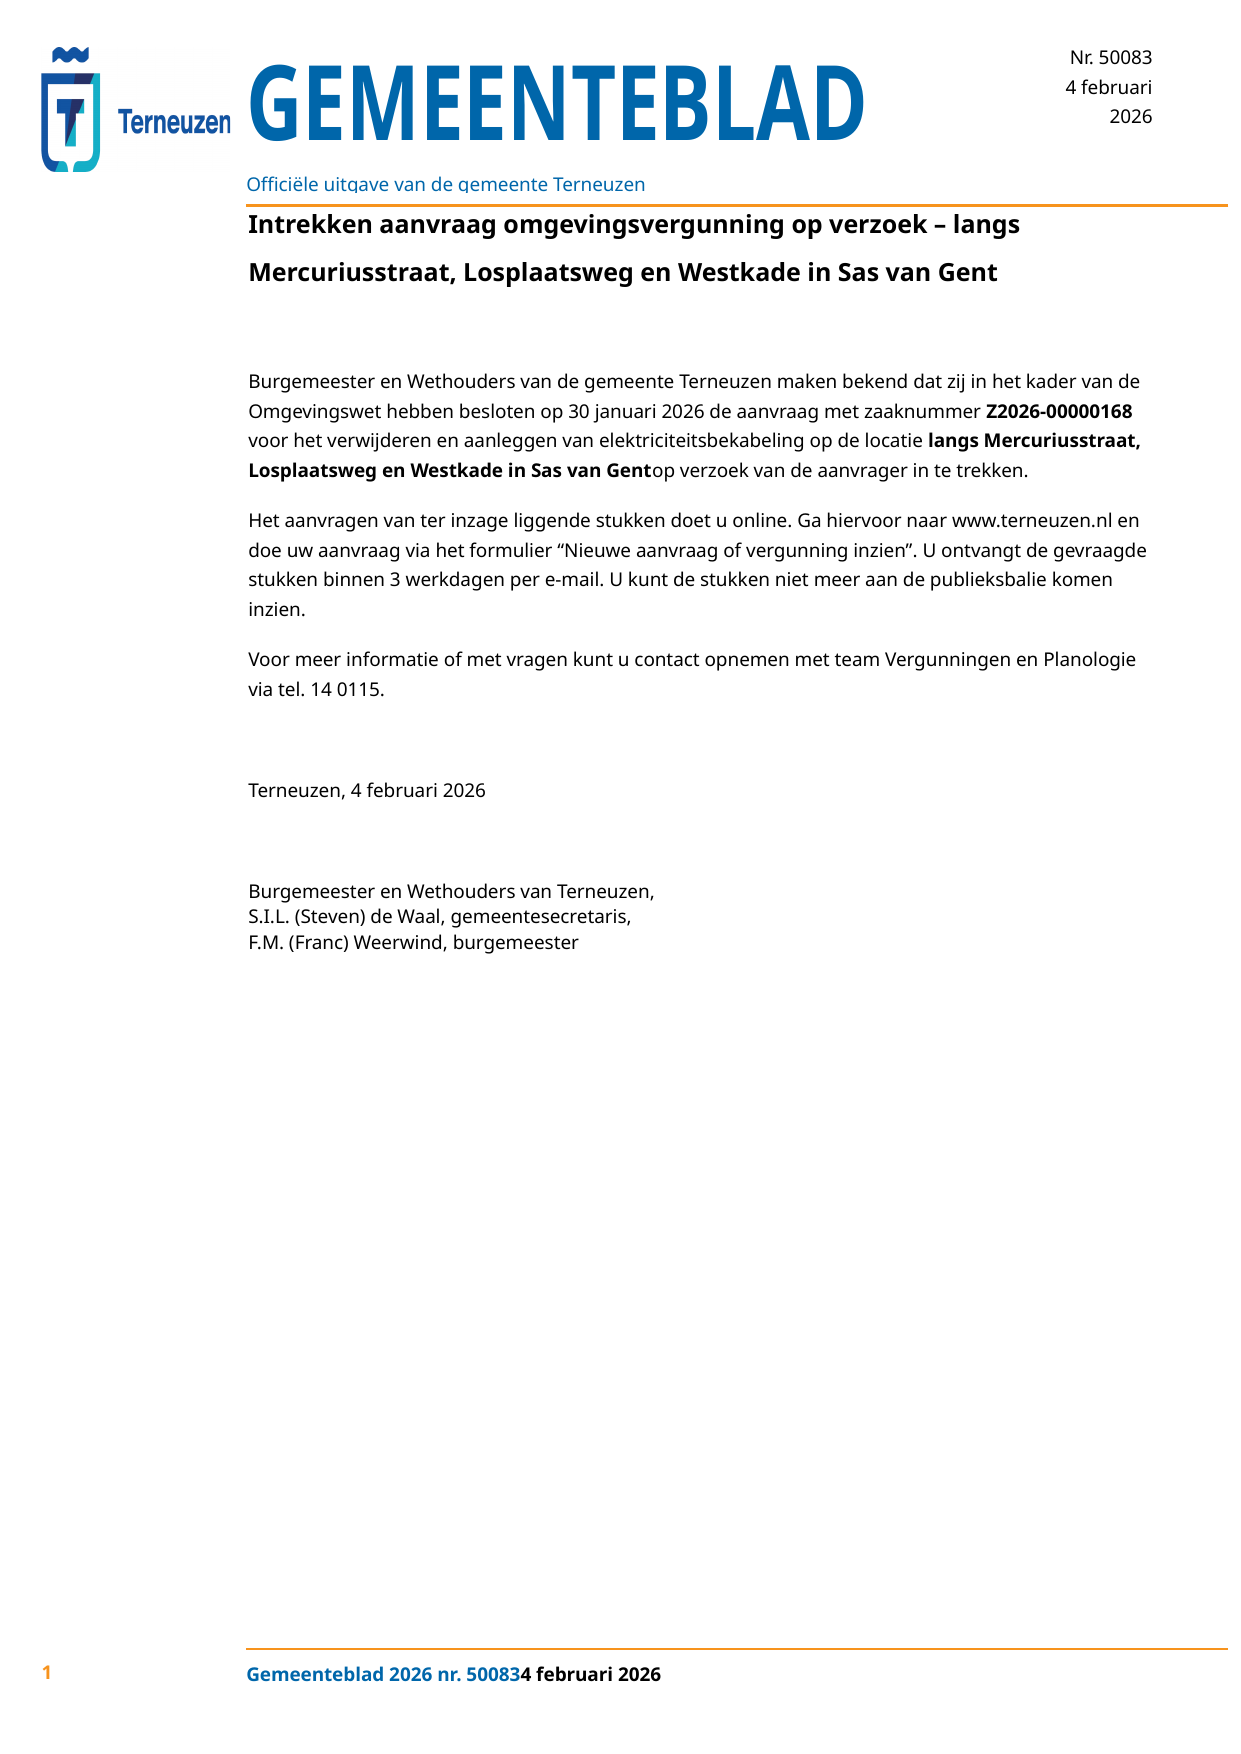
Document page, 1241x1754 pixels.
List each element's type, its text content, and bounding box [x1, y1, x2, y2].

table_cell [700, 904, 1152, 929]
text Voor meer informatie of met vragen kunt u contact opnemen met team Vergunningen en Planologie via tel. 14 0115. [248, 647, 1152, 702]
table_header Burgemeester en Wethouders van Terneuzen, [248, 878, 1152, 904]
text Burgemeester en Wethouders van de gemeente Terneuzen maken bekend dat zij in het kader van de Omgevingswet hebben besloten op 30 januari 2026 de aanvraag met zaaknummer Z2026-00000168 voor het verwijderen en aanleggen van elektriciteitsbekabeling op de locatie langs Mercuriusstraat, Losplaatsweg en Westkade in Sas van Gentop verzoek van de aanvrager in te trekken. [248, 368, 1152, 483]
table_cell [700, 955, 1152, 981]
text Intrekken aanvraag omgevingsvergunning op verzoek – langs Mercuriusstraat, Losplaatsweg en Westkade in Sas van Gent [248, 207, 1152, 288]
table_cell [248, 955, 700, 981]
table_cell S.I.L. (Steven) de Waal, gemeentesecretaris, [248, 904, 700, 929]
picture [41, 47, 231, 172]
table_cell F.M. (Franc) Weerwind, burgemeester [248, 930, 1152, 955]
text Het aanvragen van ter inzage liggende stukken doet u online. Ga hiervoor naar www.terneuzen.nl en doe uw aanvraag via het formulier “Nieuwe aanvraag of vergunning inzien”. U ontvangt de gevraagde stukken binnen 3 werkdagen per e-mail. U kunt de stukken niet meer aan de publieksbalie komen inzien. [248, 507, 1152, 622]
text Terneuzen, 4 februari 2026 [248, 777, 1152, 803]
